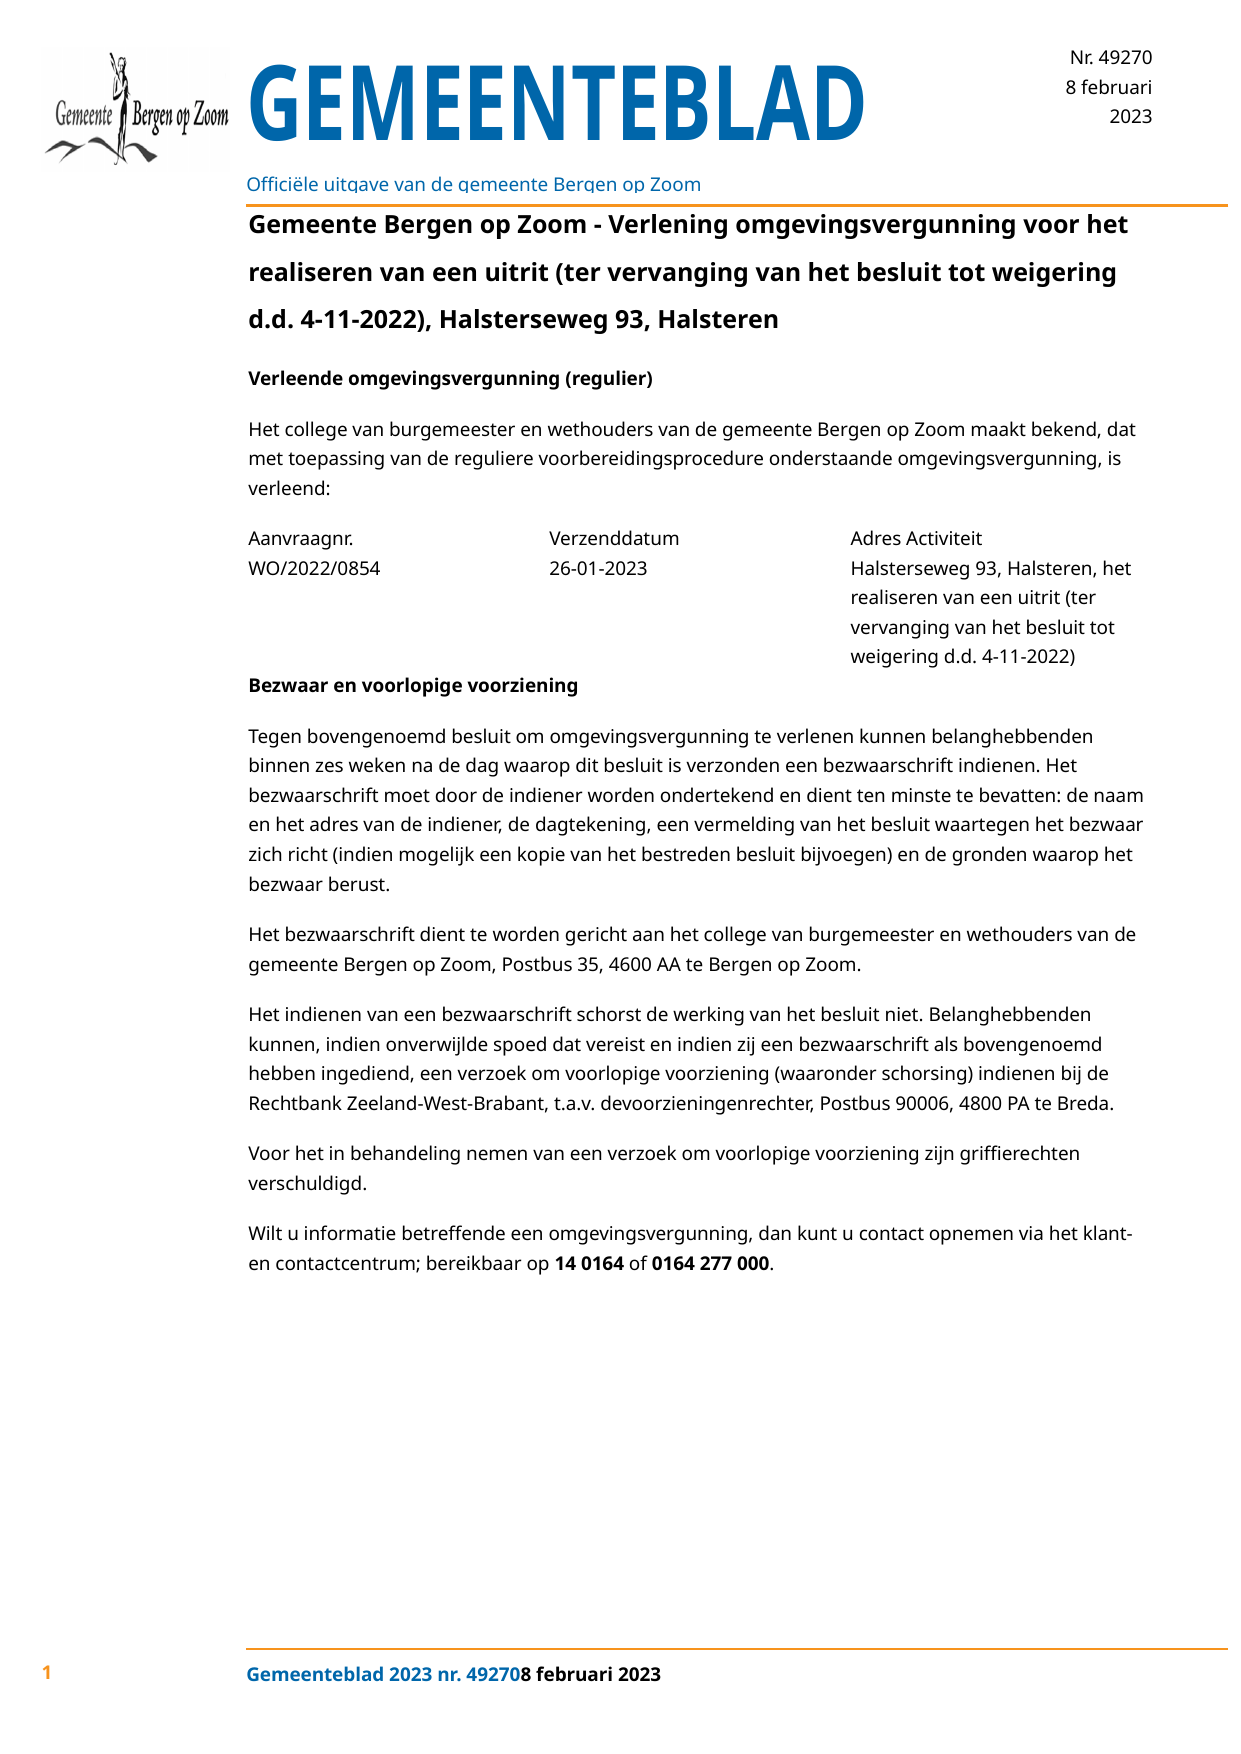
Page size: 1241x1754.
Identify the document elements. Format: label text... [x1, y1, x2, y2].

text Verleende omgevingsvergunning (regulier) [248, 366, 1152, 391]
text Het bezwaarschrift dient te worden gericht aan het college van burgemeester en wethouders van de gemeente Bergen op Zoom, Postbus 35, 4600 AA te Bergen op Zoom. [248, 921, 1152, 976]
table_header Adres Activiteit [850, 526, 1152, 551]
text Wilt u informatie betreffende een omgevingsvergunning, dan kunt u contact opnemen via het klant- en contactcentrum; bereikbaar op 14 0164 of 0164 277 000. [248, 1220, 1152, 1276]
table_header Verzenddatum [549, 526, 850, 551]
table_header Halsterseweg 93, Halsteren, het realiseren van een uitrit (ter vervanging van het besluit tot weigering d.d. 4-11-2022) [850, 555, 1152, 669]
text Gemeente Bergen op Zoom - Verlening omgevingsvergunning voor het realiseren van een uitrit (ter vervanging van het besluit tot weigering d.d. 4-11-2022), Halsterseweg 93, Halsteren [248, 207, 1152, 336]
table_header Aanvraagnr. [248, 526, 549, 551]
text Het indienen van een bezwaarschrift schorst de werking van het besluit niet. Belanghebbenden kunnen, indien onverwijlde spoed dat vereist en indien zij een bezwaarschrift als bovengenoemd hebben ingediend, een verzoek om voorlopige voorziening (waaronder schorsing) indienen bij de Rechtbank Zeeland-West-Brabant, t.a.v. devoorzieningenrechter, Postbus 90006, 4800 PA te Breda. [248, 1001, 1152, 1116]
text Het college van burgemeester en wethouders van de gemeente Bergen op Zoom maakt bekend, dat met toepassing van de reguliere voorbereidingsprocedure onderstaande omgevingsvergunning, is verleend: [248, 416, 1152, 501]
table_header 26-01-2023 [549, 555, 850, 669]
text Voor het in behandeling nemen van een verzoek om voorlopige voorziening zijn griffierechten verschuldigd. [248, 1140, 1152, 1196]
text Tegen bovengenoemd besluit om omgevingsvergunning te verlenen kunnen belanghebbenden binnen zes weken na de dag waarop dit besluit is verzonden een bezwaarschrift indienen. Het bezwaarschrift moet door de indiener worden ondertekend en dient ten minste te bevatten: de naam en het adres van de indiener, de dagtekening, een vermelding van het besluit waartegen het bezwaar zich richt (indien mogelijk een kopie van het bestreden besluit bijvoegen) en de gronden waarop het bezwaar berust. [248, 723, 1152, 896]
text Bezwaar en voorlopige voorziening [248, 672, 1152, 698]
table_header WO/2022/0854 [248, 555, 549, 669]
picture [41, 47, 231, 172]
